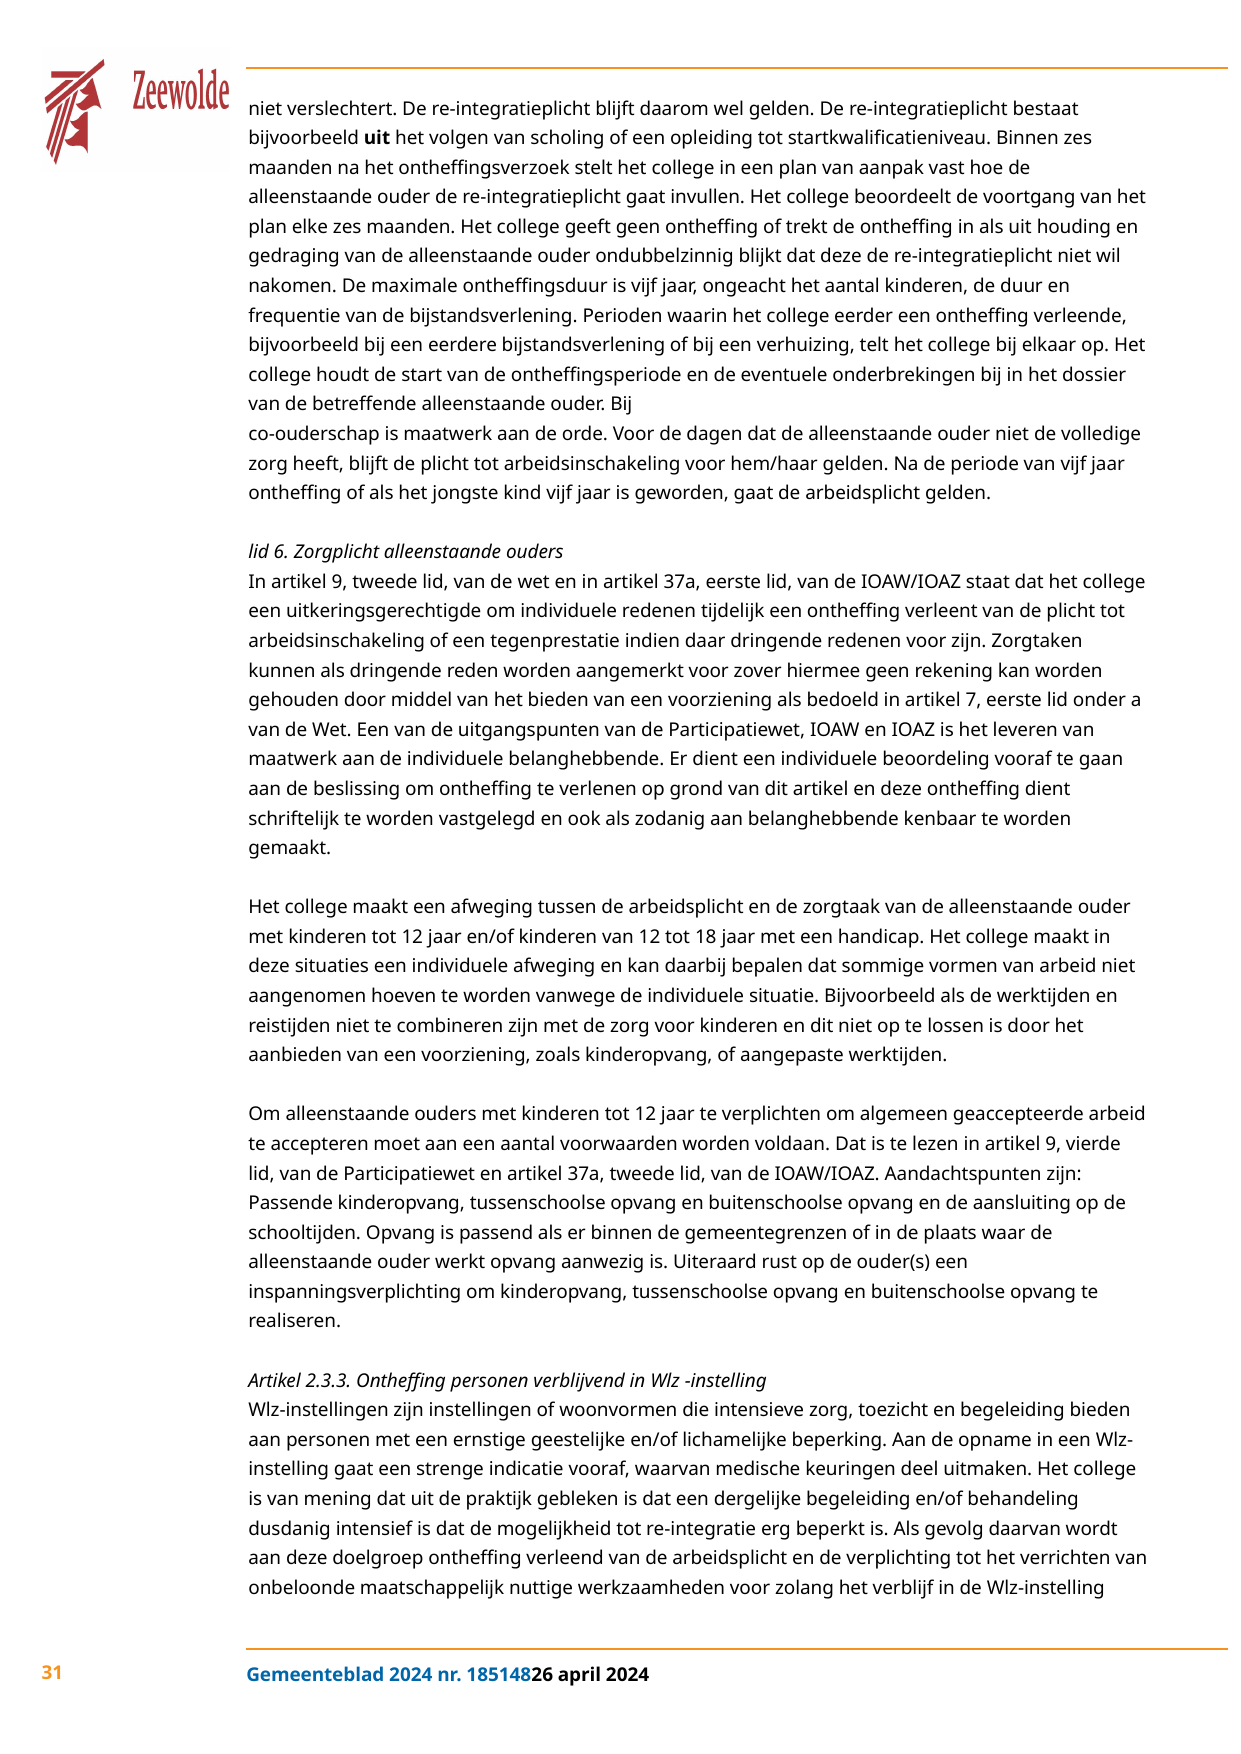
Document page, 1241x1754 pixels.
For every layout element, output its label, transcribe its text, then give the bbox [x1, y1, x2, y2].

text lid 6. Zorgplicht alleenstaande ouders [248, 538, 1152, 564]
text In artikel 9, tweede lid, van de wet en in artikel 37a, eerste lid, van de IOAW/IOAZ staat dat het college een uitkeringsgerechtigde om individuele redenen tijdelijk een ontheffing verleent van de plicht tot arbeidsinschakeling of een tegenprestatie indien daar dringende redenen voor zijn. Zorgtaken kunnen als dringende reden worden aangemerkt voor zover hiermee geen rekening kan worden gehouden door middel van het bieden van een voorziening als bedoeld in artikel 7, eerste lid onder a van de Wet. Een van de uitgangspunten van de Participatiewet, IOAW en IOAZ is het leveren van maatwerk aan de individuele belanghebbende. Er dient een individuele beoordeling vooraf te gaan aan de beslissing om ontheffing te verlenen op grond van dit artikel en deze ontheffing dient schriftelijk te worden vastgelegd en ook als zodanig aan belanghebbende kenbaar te worden gemaakt. [248, 568, 1152, 860]
picture [41, 47, 231, 172]
text co-ouderschap is maatwerk aan de orde. Voor de dagen dat de alleenstaande ouder niet de volledige zorg heeft, blijft de plicht tot arbeidsinschakeling voor hem/haar gelden. Na de periode van vijf jaar ontheffing of als het jongste kind vijf jaar is geworden, gaat de arbeidsplicht gelden. [248, 420, 1152, 505]
text Het college maakt een afweging tussen de arbeidsplicht en de zorgtaak van de alleenstaande ouder met kinderen tot 12 jaar en/of kinderen van 12 tot 18 jaar met een handicap. Het college maakt in deze situaties een individuele afweging en kan daarbij bepalen dat sommige vormen van arbeid niet aangenomen hoeven te worden vanwege de individuele situatie. Bijvoorbeeld als de werktijden en reistijden niet te combineren zijn met de zorg voor kinderen en dit niet op te lossen is door het aanbieden van een voorziening, zoals kinderopvang, of aangepaste werktijden. [248, 893, 1152, 1067]
text Artikel 2.3.3. Ontheffing personen verblijvend in Wlz -instelling [248, 1367, 1152, 1393]
text niet verslechtert. De re-integratieplicht blijft daarom wel gelden. De re-integratieplicht bestaat bijvoorbeeld uit het volgen van scholing of een opleiding tot startkwalificatieniveau. Binnen zes maanden na het ontheffingsverzoek stelt het college in een plan van aanpak vast hoe de alleenstaande ouder de re-integratieplicht gaat invullen. Het college beoordeelt de voortgang van het plan elke zes maanden. Het college geeft geen ontheffing of trekt de ontheffing in als uit houding en gedraging van de alleenstaande ouder ondubbelzinnig blijkt dat deze de re-integratieplicht niet wil nakomen. De maximale ontheffingsduur is vijf jaar, ongeacht het aantal kinderen, de duur en frequentie van de bijstandsverlening. Perioden waarin het college eerder een ontheffing verleende, bijvoorbeeld bij een eerdere bijstandsverlening of bij een verhuizing, telt het college bij elkaar op. Het college houdt de start van de ontheffingsperiode en de eventuele onderbrekingen bij in het dossier van de betreffende alleenstaande ouder. Bij [248, 95, 1152, 416]
text Wlz-instellingen zijn instellingen of woonvormen die intensieve zorg, toezicht en begeleiding bieden aan personen met een ernstige geestelijke en/of lichamelijke beperking. Aan de opname in een Wlz-instelling gaat een strenge indicatie vooraf, waarvan medische keuringen deel uitmaken. Het college is van mening dat uit de praktijk gebleken is dat een dergelijke begeleiding en/of behandeling dusdanig intensief is dat de mogelijkheid tot re-integratie erg beperkt is. Als gevolg daarvan wordt aan deze doelgroep ontheffing verleend van de arbeidsplicht en de verplichting tot het verrichten van onbeloonde maatschappelijk nuttige werkzaamheden voor zolang het verblijf in de Wlz-instelling [248, 1396, 1152, 1600]
text Om alleenstaande ouders met kinderen tot 12 jaar te verplichten om algemeen geaccepteerde arbeid te accepteren moet aan een aantal voorwaarden worden voldaan. Dat is te lezen in artikel 9, vierde lid, van de Participatiewet en artikel 37a, tweede lid, van de IOAW/IOAZ. Aandachtspunten zijn: Passende kinderopvang, tussenschoolse opvang en buitenschoolse opvang en de aansluiting op de schooltijden. Opvang is passend als er binnen de gemeentegrenzen of in de plaats waar de alleenstaande ouder werkt opvang aanwezig is. Uiteraard rust op de ouder(s) een inspanningsverplichting om kinderopvang, tussenschoolse opvang en buitenschoolse opvang te realiseren. [248, 1101, 1152, 1333]
